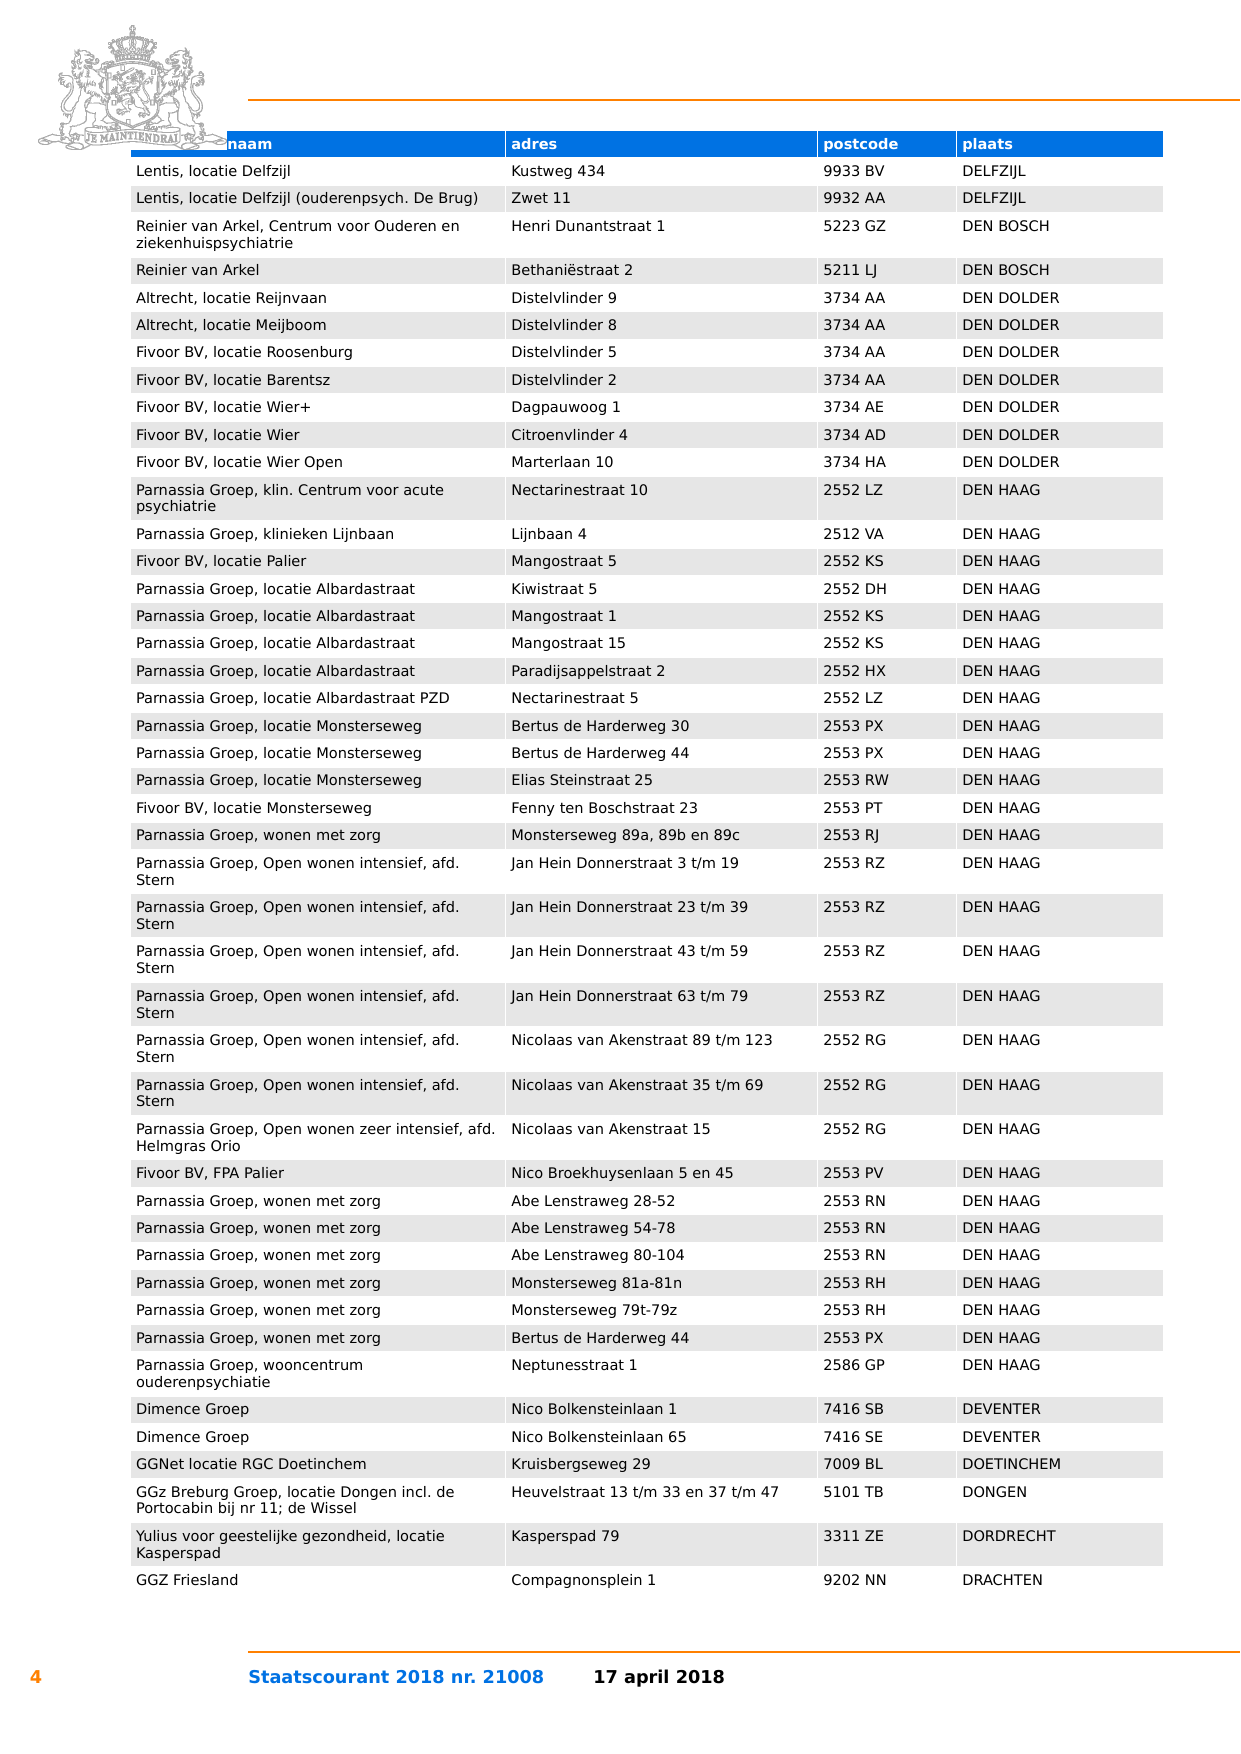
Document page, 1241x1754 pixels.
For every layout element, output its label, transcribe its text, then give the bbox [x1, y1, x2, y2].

table_cell DEN HAAG [957, 1270, 1163, 1296]
table_cell 5211 LJ [818, 258, 956, 284]
table_cell 2553 RN [818, 1215, 956, 1242]
table_cell DEN HAAG [957, 685, 1163, 712]
table_cell GGZ Friesland [131, 1568, 505, 1594]
table_cell Fivoor BV, locatie Monsterseweg [131, 795, 505, 821]
table_cell Parnassia Groep, Open wonen intensief, afd. Stern [131, 1027, 505, 1071]
table_cell GGNet locatie RGC Doetinchem [131, 1451, 505, 1478]
table_cell 2552 LZ [818, 685, 956, 712]
table_cell DEN HAAG [957, 658, 1163, 684]
table_cell DOETINCHEM [957, 1451, 1163, 1478]
table_cell Parnassia Groep, Open wonen intensief, afd. Stern [131, 1072, 505, 1115]
table_cell DEN DOLDER [957, 367, 1163, 393]
table_cell 5101 TB [818, 1479, 956, 1522]
table_cell 2553 PX [818, 740, 956, 767]
table_cell Bethaniëstraat 2 [506, 258, 817, 284]
table_cell Jan Hein Donnerstraat 43 t/m 59 [506, 939, 817, 982]
table_cell 9202 NN [818, 1568, 956, 1594]
table_cell 2553 PX [818, 713, 956, 739]
table_cell 2552 RG [818, 1072, 956, 1115]
table_cell Compagnonsplein 1 [506, 1568, 817, 1594]
table_cell Marterlaan 10 [506, 449, 817, 476]
table_cell Parnassia Groep, Open wonen intensief, afd. Stern [131, 939, 505, 982]
table_cell DEN HAAG [957, 1027, 1163, 1071]
table_cell Bertus de Harderweg 30 [506, 713, 817, 739]
table_cell Reinier van Arkel [131, 258, 505, 284]
table_cell DONGEN [957, 1479, 1163, 1522]
table_cell 2553 RN [818, 1188, 956, 1214]
table_cell Parnassia Groep, locatie Albardastraat PZD [131, 685, 505, 712]
table_cell Dimence Groep [131, 1397, 505, 1423]
table_cell Mangostraat 1 [506, 603, 817, 629]
table_cell DEN HAAG [957, 603, 1163, 629]
table_cell DEN DOLDER [957, 395, 1163, 421]
table_cell 2552 HX [818, 658, 956, 684]
table_cell Kustweg 434 [506, 158, 817, 185]
table_cell DEN HAAG [957, 1243, 1163, 1269]
table_cell DEN HAAG [957, 1116, 1163, 1159]
table_header postcode [818, 131, 956, 157]
table_cell Parnassia Groep, locatie Albardastraat [131, 631, 505, 657]
table_cell Parnassia Groep, locatie Monsterseweg [131, 740, 505, 767]
table_cell 2552 RG [818, 1027, 956, 1071]
table_cell Parnassia Groep, wonen met zorg [131, 1298, 505, 1324]
table_cell Fivoor BV, locatie Wier Open [131, 449, 505, 476]
table_cell Jan Hein Donnerstraat 63 t/m 79 [506, 983, 817, 1026]
table_cell 2553 RN [818, 1243, 956, 1269]
table_cell DEN HAAG [957, 983, 1163, 1026]
table_cell Abe Lenstraweg 54-78 [506, 1215, 817, 1242]
table_cell 3311 ZE [818, 1523, 956, 1566]
table_cell 3734 AA [818, 340, 956, 366]
table_cell 2552 DH [818, 576, 956, 602]
table_cell DEN HAAG [957, 1298, 1163, 1324]
table_cell 2553 RZ [818, 894, 956, 937]
table_cell Parnassia Groep, locatie Monsterseweg [131, 768, 505, 794]
table_cell Parnassia Groep, wonen met zorg [131, 823, 505, 849]
table_cell Dimence Groep [131, 1424, 505, 1450]
table_cell DEN HAAG [957, 713, 1163, 739]
table_cell Nicolaas van Akenstraat 89 t/m 123 [506, 1027, 817, 1071]
table_cell Reinier van Arkel, Centrum voor Ouderen en ziekenhuispsychiatrie [131, 213, 505, 256]
table_cell Nectarinestraat 5 [506, 685, 817, 712]
table_cell Nectarinestraat 10 [506, 477, 817, 520]
table_cell 2552 RG [818, 1116, 956, 1159]
table_cell DEN HAAG [957, 1072, 1163, 1115]
table_cell Mangostraat 5 [506, 549, 817, 575]
table_cell Kiwistraat 5 [506, 576, 817, 602]
table_cell DEVENTER [957, 1397, 1163, 1423]
table_cell DEN HAAG [957, 740, 1163, 767]
table_cell Kasperspad 79 [506, 1523, 817, 1566]
table_header adres [506, 131, 817, 157]
table_cell DEN DOLDER [957, 449, 1163, 476]
table_cell Jan Hein Donnerstraat 3 t/m 19 [506, 850, 817, 893]
table_cell Heuvelstraat 13 t/m 33 en 37 t/m 47 [506, 1479, 817, 1522]
table_cell DRACHTEN [957, 1568, 1163, 1594]
table_cell Parnassia Groep, wonen met zorg [131, 1325, 505, 1351]
table_cell DORDRECHT [957, 1523, 1163, 1566]
table_cell Parnassia Groep, wooncentrum ouderenpsychiatie [131, 1352, 505, 1396]
table_cell 2552 KS [818, 549, 956, 575]
table_cell Distelvlinder 2 [506, 367, 817, 393]
table_cell 9933 BV [818, 158, 956, 185]
table_cell DEN HAAG [957, 1325, 1163, 1351]
table_cell DEN BOSCH [957, 213, 1163, 256]
table_cell Parnassia Groep, locatie Monsterseweg [131, 713, 505, 739]
table_cell 9932 AA [818, 186, 956, 212]
table_cell GGz Breburg Groep, locatie Dongen incl. de Portocabin bij nr 11; de Wissel [131, 1479, 505, 1522]
table_cell DEN HAAG [957, 1188, 1163, 1214]
table_cell Henri Dunantstraat 1 [506, 213, 817, 256]
table_cell DEN HAAG [957, 768, 1163, 794]
table_cell Parnassia Groep, klin. Centrum voor acute psychiatrie [131, 477, 505, 520]
table_cell Parnassia Groep, Open wonen intensief, afd. Stern [131, 894, 505, 937]
table_cell 2553 RH [818, 1270, 956, 1296]
table_cell Neptunesstraat 1 [506, 1352, 817, 1396]
table_cell 2586 GP [818, 1352, 956, 1396]
table_cell 2552 LZ [818, 477, 956, 520]
table_cell Jan Hein Donnerstraat 23 t/m 39 [506, 894, 817, 937]
table_cell Lentis, locatie Delfzijl (ouderenpsych. De Brug) [131, 186, 505, 212]
table_cell Parnassia Groep, Open wonen zeer intensief, afd. Helmgras Orio [131, 1116, 505, 1159]
table_cell Parnassia Groep, wonen met zorg [131, 1243, 505, 1269]
table_cell DEN DOLDER [957, 285, 1163, 311]
table_cell Paradijsappelstraat 2 [506, 658, 817, 684]
table_cell DEN HAAG [957, 1352, 1163, 1396]
table_cell 2552 KS [818, 631, 956, 657]
picture [38, 25, 227, 150]
table_cell 2553 RJ [818, 823, 956, 849]
table_cell 3734 HA [818, 449, 956, 476]
table_cell Lijnbaan 4 [506, 521, 817, 547]
table_cell Distelvlinder 5 [506, 340, 817, 366]
table_cell DEN DOLDER [957, 340, 1163, 366]
table_cell 2553 RZ [818, 850, 956, 893]
table_cell 5223 GZ [818, 213, 956, 256]
table_cell Monsterseweg 89a, 89b en 89c [506, 823, 817, 849]
table_cell DEN HAAG [957, 477, 1163, 520]
table_cell Nico Bolkensteinlaan 65 [506, 1424, 817, 1450]
table_cell Altrecht, locatie Reijnvaan [131, 285, 505, 311]
table_cell DEN HAAG [957, 795, 1163, 821]
table_cell DEN HAAG [957, 521, 1163, 547]
table_cell 2553 RZ [818, 939, 956, 982]
table_cell Citroenvlinder 4 [506, 422, 817, 448]
table_cell Bertus de Harderweg 44 [506, 1325, 817, 1351]
table_cell Altrecht, locatie Meijboom [131, 312, 505, 339]
table_cell DEN DOLDER [957, 312, 1163, 339]
table_cell DEN HAAG [957, 939, 1163, 982]
table_cell DEN HAAG [957, 823, 1163, 849]
table_cell Distelvlinder 8 [506, 312, 817, 339]
table_cell 3734 AA [818, 285, 956, 311]
table_cell Zwet 11 [506, 186, 817, 212]
table_cell DEN HAAG [957, 894, 1163, 937]
table_cell DEN HAAG [957, 1160, 1163, 1187]
table_cell 2553 RZ [818, 983, 956, 1026]
table_cell Elias Steinstraat 25 [506, 768, 817, 794]
table_cell Nico Bolkensteinlaan 1 [506, 1397, 817, 1423]
table_cell DELFZIJL [957, 158, 1163, 185]
table_cell Monsterseweg 79t-79z [506, 1298, 817, 1324]
table_cell Lentis, locatie Delfzijl [131, 158, 505, 185]
table_cell 2553 PX [818, 1325, 956, 1351]
table_cell DEN HAAG [957, 549, 1163, 575]
table_cell Parnassia Groep, Open wonen intensief, afd. Stern [131, 983, 505, 1026]
table_cell Distelvlinder 9 [506, 285, 817, 311]
table_cell DELFZIJL [957, 186, 1163, 212]
table_header plaats [957, 131, 1163, 157]
table_cell Fenny ten Boschstraat 23 [506, 795, 817, 821]
table_cell Fivoor BV, FPA Palier [131, 1160, 505, 1187]
table_cell 7416 SB [818, 1397, 956, 1423]
table_cell DEN HAAG [957, 631, 1163, 657]
table_cell 3734 AD [818, 422, 956, 448]
table_cell DEN DOLDER [957, 422, 1163, 448]
table_cell Parnassia Groep, Open wonen intensief, afd. Stern [131, 850, 505, 893]
table_cell 2553 PV [818, 1160, 956, 1187]
table_cell Abe Lenstraweg 28-52 [506, 1188, 817, 1214]
table_cell Nico Broekhuysenlaan 5 en 45 [506, 1160, 817, 1187]
table_cell DEN HAAG [957, 1215, 1163, 1242]
table_header naam [131, 131, 505, 157]
table_cell Dagpauwoog 1 [506, 395, 817, 421]
table_cell Fivoor BV, locatie Barentsz [131, 367, 505, 393]
table_cell DEN HAAG [957, 850, 1163, 893]
table_cell 7009 BL [818, 1451, 956, 1478]
table_cell 2553 RW [818, 768, 956, 794]
table_cell Bertus de Harderweg 44 [506, 740, 817, 767]
table_cell 3734 AE [818, 395, 956, 421]
table_cell 3734 AA [818, 312, 956, 339]
table_cell Abe Lenstraweg 80-104 [506, 1243, 817, 1269]
table_cell Kruisbergseweg 29 [506, 1451, 817, 1478]
table_cell DEN BOSCH [957, 258, 1163, 284]
table_cell Parnassia Groep, klinieken Lijnbaan [131, 521, 505, 547]
table_cell Monsterseweg 81a-81n [506, 1270, 817, 1296]
table_cell DEVENTER [957, 1424, 1163, 1450]
table_cell 7416 SE [818, 1424, 956, 1450]
table_cell Parnassia Groep, locatie Albardastraat [131, 658, 505, 684]
table_cell 2552 KS [818, 603, 956, 629]
table_cell 2553 PT [818, 795, 956, 821]
table_cell 3734 AA [818, 367, 956, 393]
table_cell Fivoor BV, locatie Palier [131, 549, 505, 575]
table_cell Fivoor BV, locatie Roosenburg [131, 340, 505, 366]
table_cell Parnassia Groep, locatie Albardastraat [131, 603, 505, 629]
table_cell Parnassia Groep, locatie Albardastraat [131, 576, 505, 602]
table_cell Nicolaas van Akenstraat 35 t/m 69 [506, 1072, 817, 1115]
table_cell Parnassia Groep, wonen met zorg [131, 1215, 505, 1242]
table_cell 2512 VA [818, 521, 956, 547]
table_cell Fivoor BV, locatie Wier+ [131, 395, 505, 421]
table_cell Parnassia Groep, wonen met zorg [131, 1270, 505, 1296]
table_cell Mangostraat 15 [506, 631, 817, 657]
table_cell 2553 RH [818, 1298, 956, 1324]
table_cell Nicolaas van Akenstraat 15 [506, 1116, 817, 1159]
table_cell Yulius voor geestelijke gezondheid, locatie Kasperspad [131, 1523, 505, 1566]
table_cell Parnassia Groep, wonen met zorg [131, 1188, 505, 1214]
table_cell Fivoor BV, locatie Wier [131, 422, 505, 448]
table_cell DEN HAAG [957, 576, 1163, 602]
